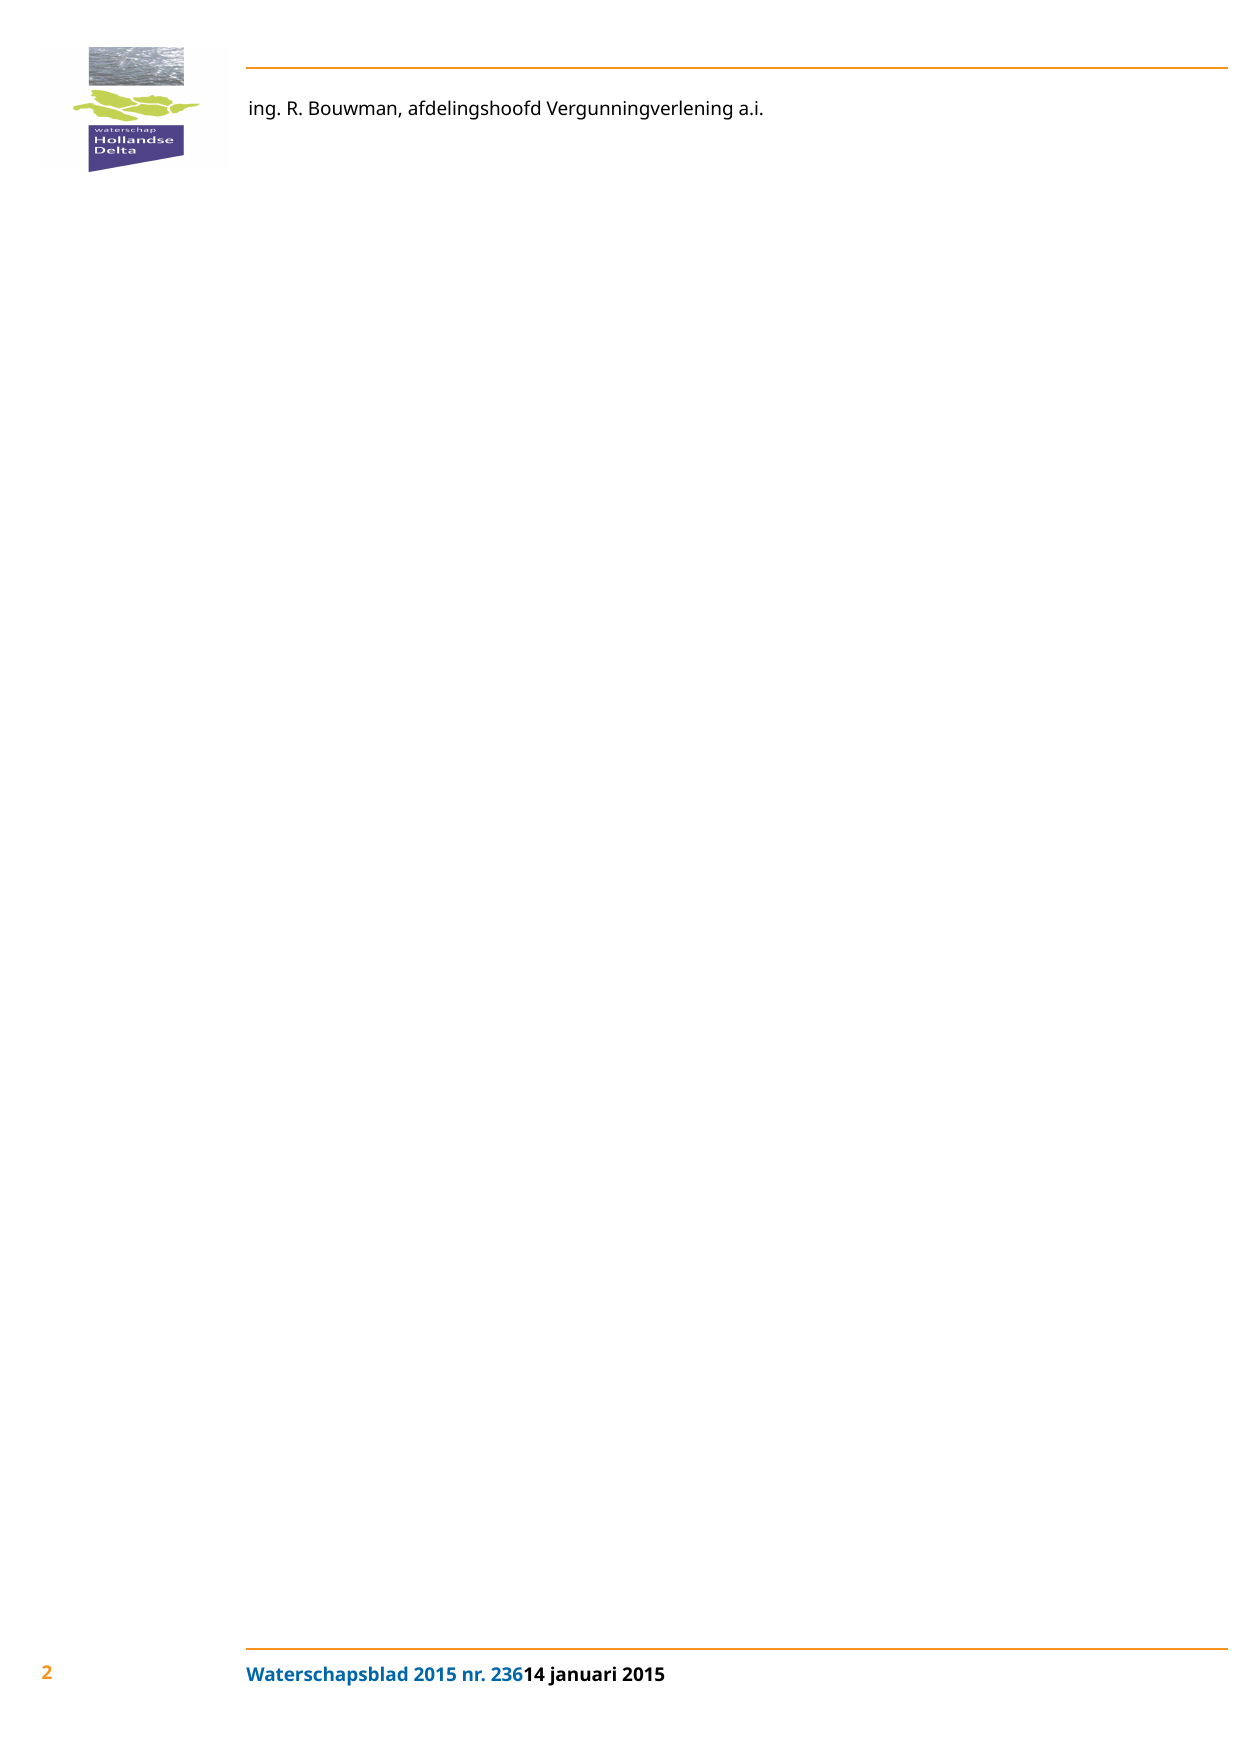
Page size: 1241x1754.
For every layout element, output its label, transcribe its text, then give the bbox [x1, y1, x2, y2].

picture [41, 47, 231, 172]
text ing. R. Bouwman, afdelingshoofd Vergunningverlening a.i. [248, 95, 1152, 121]
